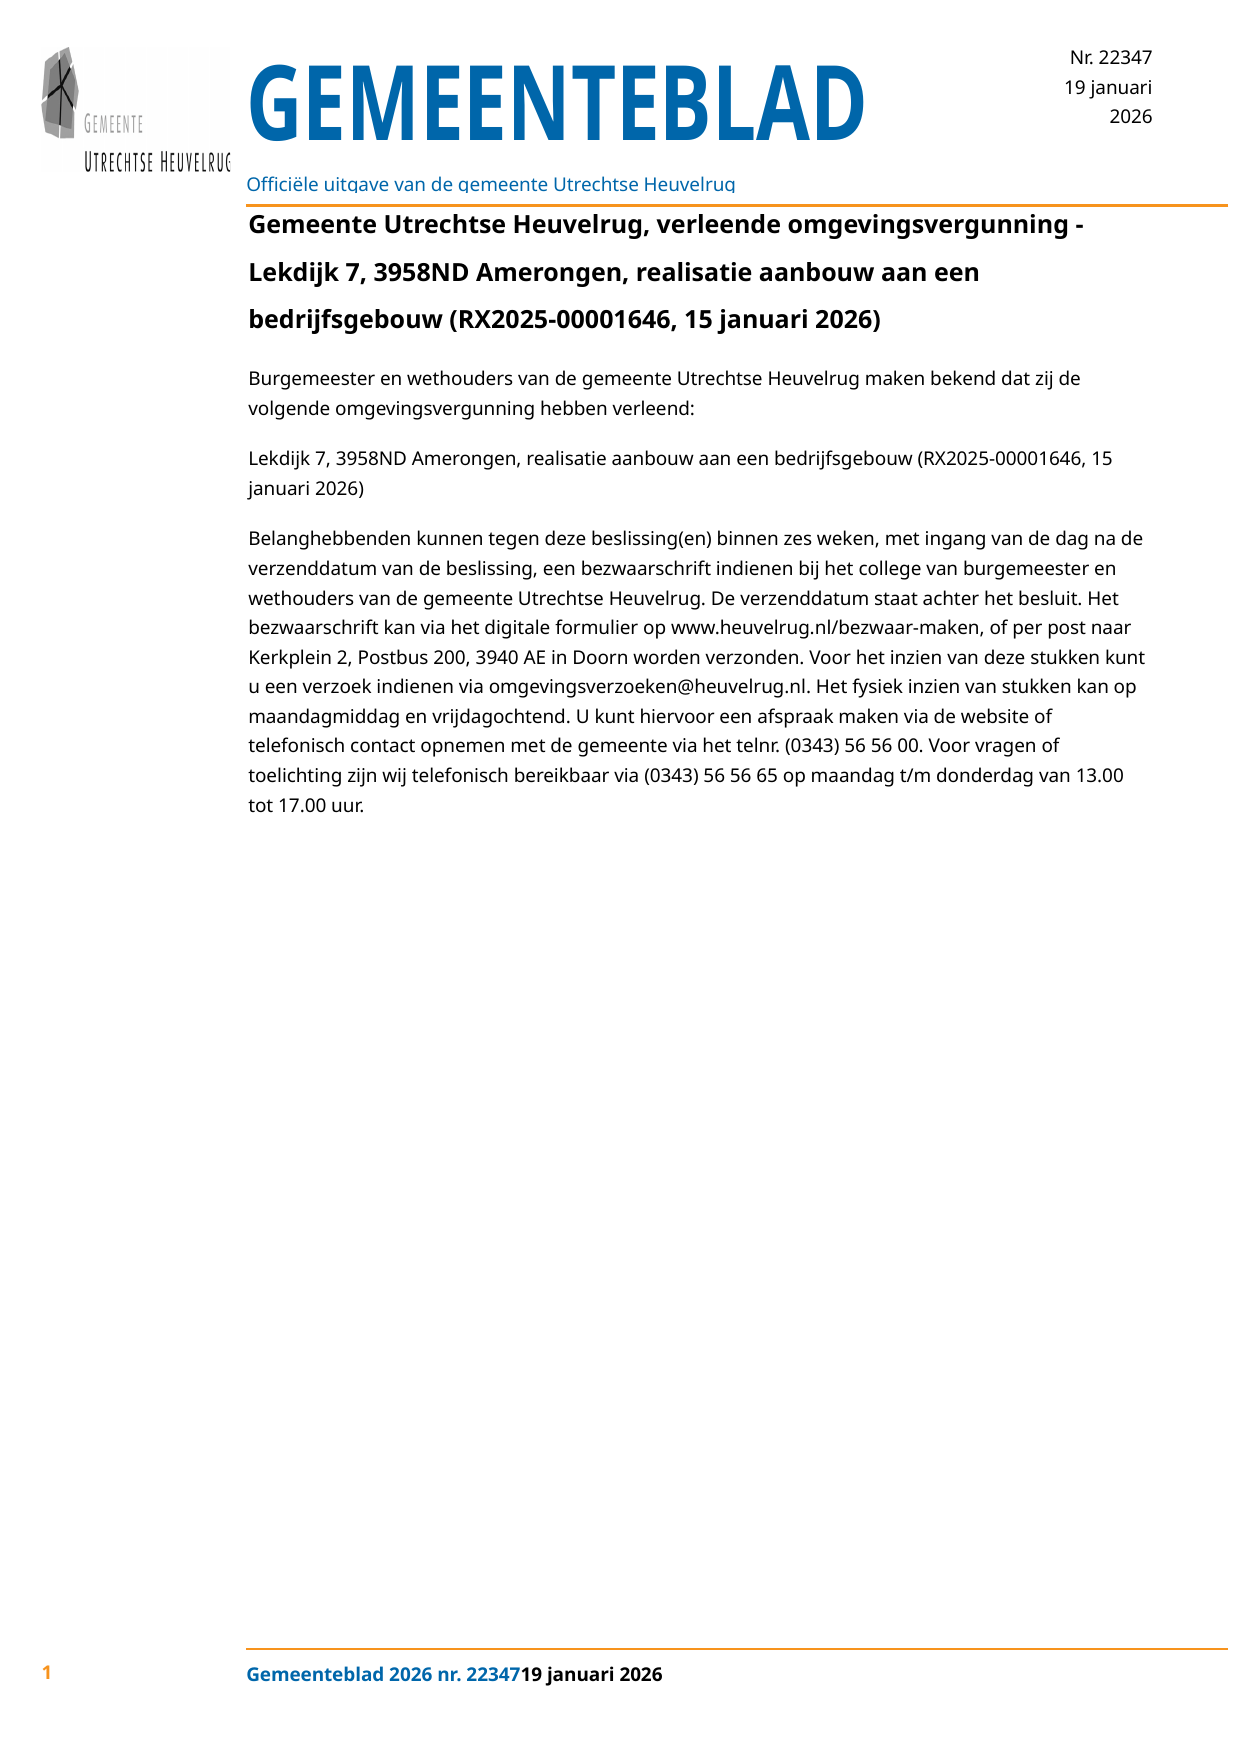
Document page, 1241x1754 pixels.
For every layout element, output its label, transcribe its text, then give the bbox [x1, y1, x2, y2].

text Gemeente Utrechtse Heuvelrug, verleende omgevingsvergunning - Lekdijk 7, 3958ND Amerongen, realisatie aanbouw aan een bedrijfsgebouw (RX2025-00001646, 15 januari 2026) [248, 207, 1152, 336]
text Belanghebbenden kunnen tegen deze beslissing(en) binnen zes weken, met ingang van de dag na de verzenddatum van de beslissing, een bezwaarschrift indienen bij het college van burgemeester en wethouders van de gemeente Utrechtse Heuvelrug. De verzenddatum staat achter het besluit. Het bezwaarschrift kan via het digitale formulier op www.heuvelrug.nl/bezwaar-maken, of per post naar Kerkplein 2, Postbus 200, 3940 AE in Doorn worden verzonden. Voor het inzien van deze stukken kunt u een verzoek indienen via omgevingsverzoeken@heuvelrug.nl. Het fysiek inzien van stukken kan op maandagmiddag en vrijdagochtend. U kunt hiervoor een afspraak maken via de website of telefonisch contact opnemen met de gemeente via het telnr. (0343) 56 56 00. Voor vragen of toelichting zijn wij telefonisch bereikbaar via (0343) 56 56 65 op maandag t/m donderdag van 13.00 tot 17.00 uur. [248, 526, 1152, 817]
text Lekdijk 7, 3958ND Amerongen, realisatie aanbouw aan een bedrijfsgebouw (RX2025-00001646, 15 januari 2026) [248, 446, 1152, 501]
text Burgemeester en wethouders van de gemeente Utrechtse Heuvelrug maken bekend dat zij de volgende omgevingsvergunning hebben verleend: [248, 366, 1152, 421]
picture [41, 47, 231, 172]
